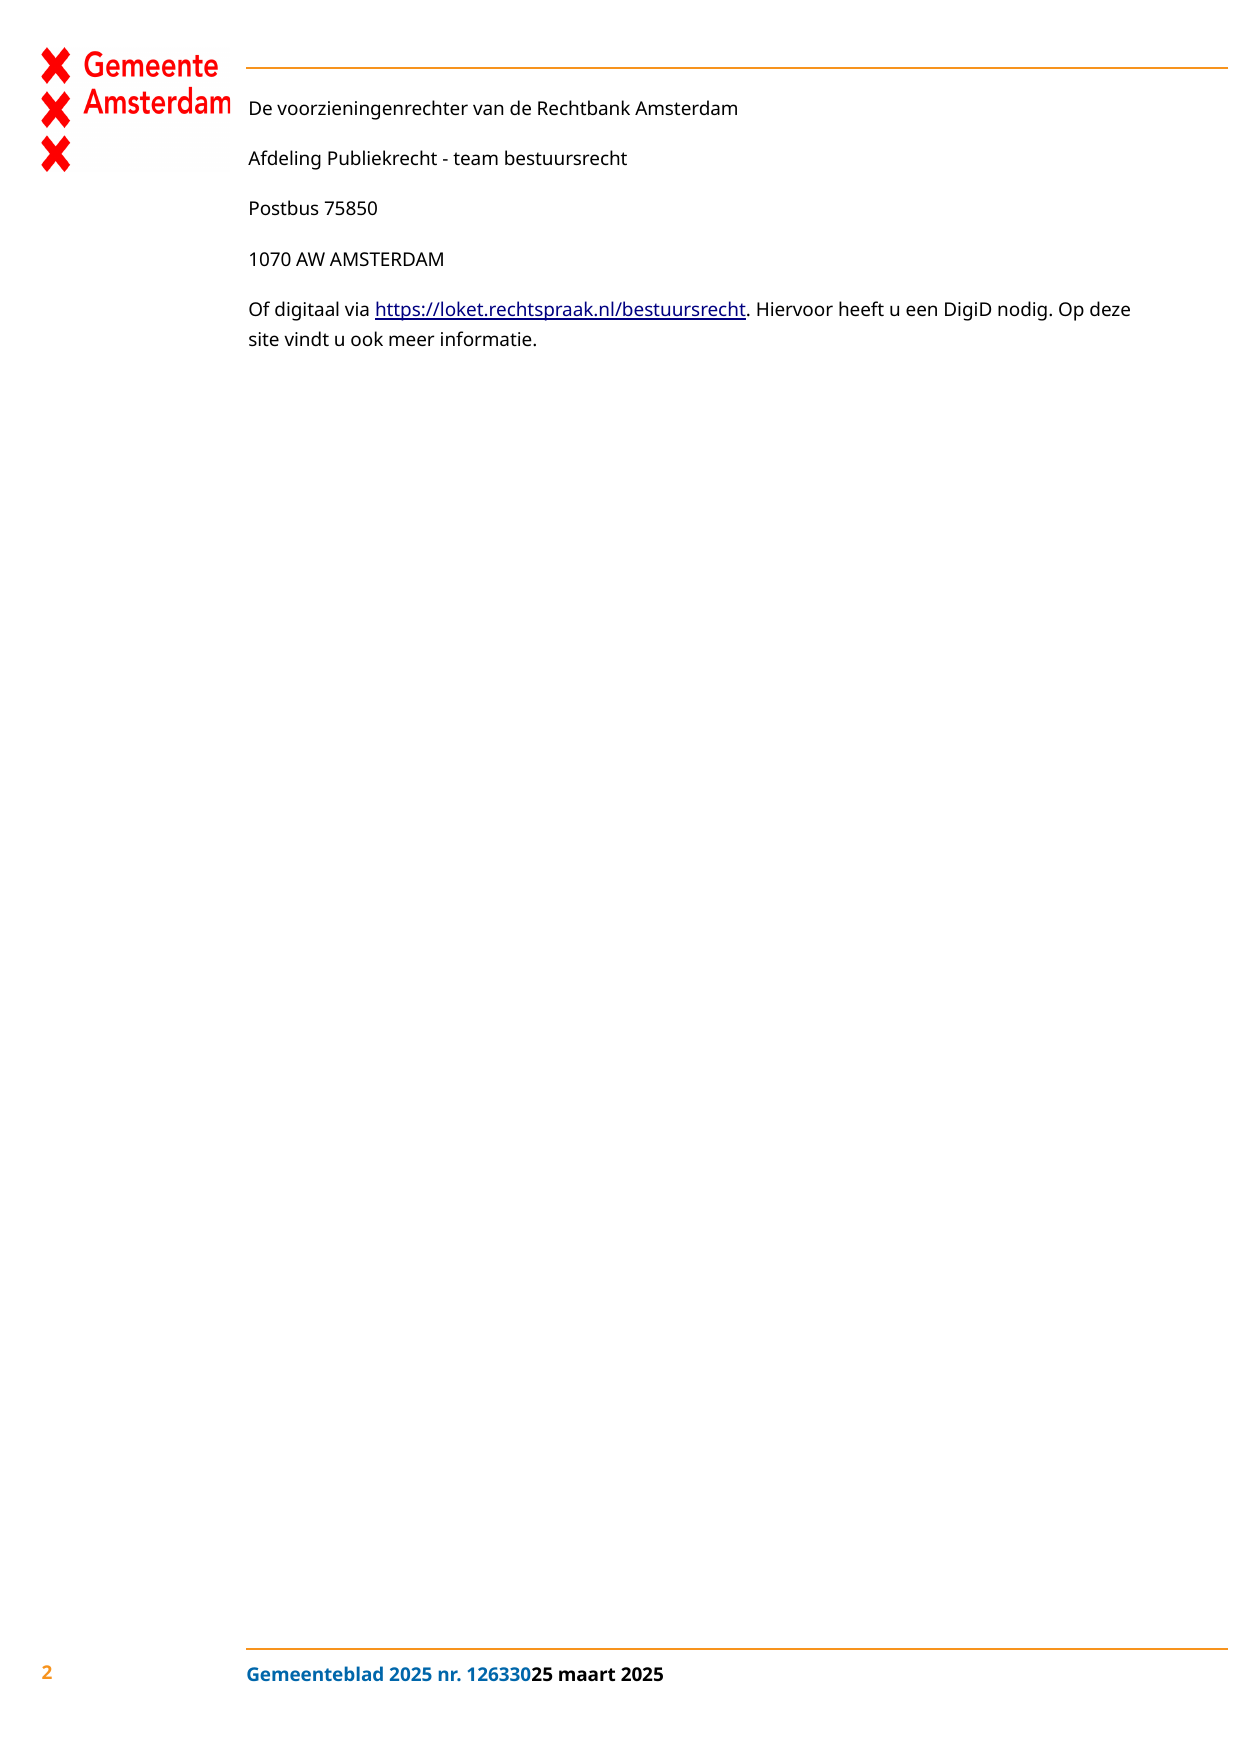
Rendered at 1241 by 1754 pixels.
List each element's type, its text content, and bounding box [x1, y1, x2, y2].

text Afdeling Publiekrecht - team bestuursrecht [248, 145, 1152, 171]
picture [41, 47, 231, 172]
text 1070 AW AMSTERDAM [248, 246, 1152, 272]
text Of digitaal via https://loket.rechtspraak.nl/bestuursrecht. Hiervoor heeft u een DigiD nodig. Op deze site vindt u ook meer informatie. [248, 296, 1152, 352]
text Postbus 75850 [248, 196, 1152, 221]
text De voorzieningenrechter van de Rechtbank Amsterdam [248, 95, 1152, 121]
